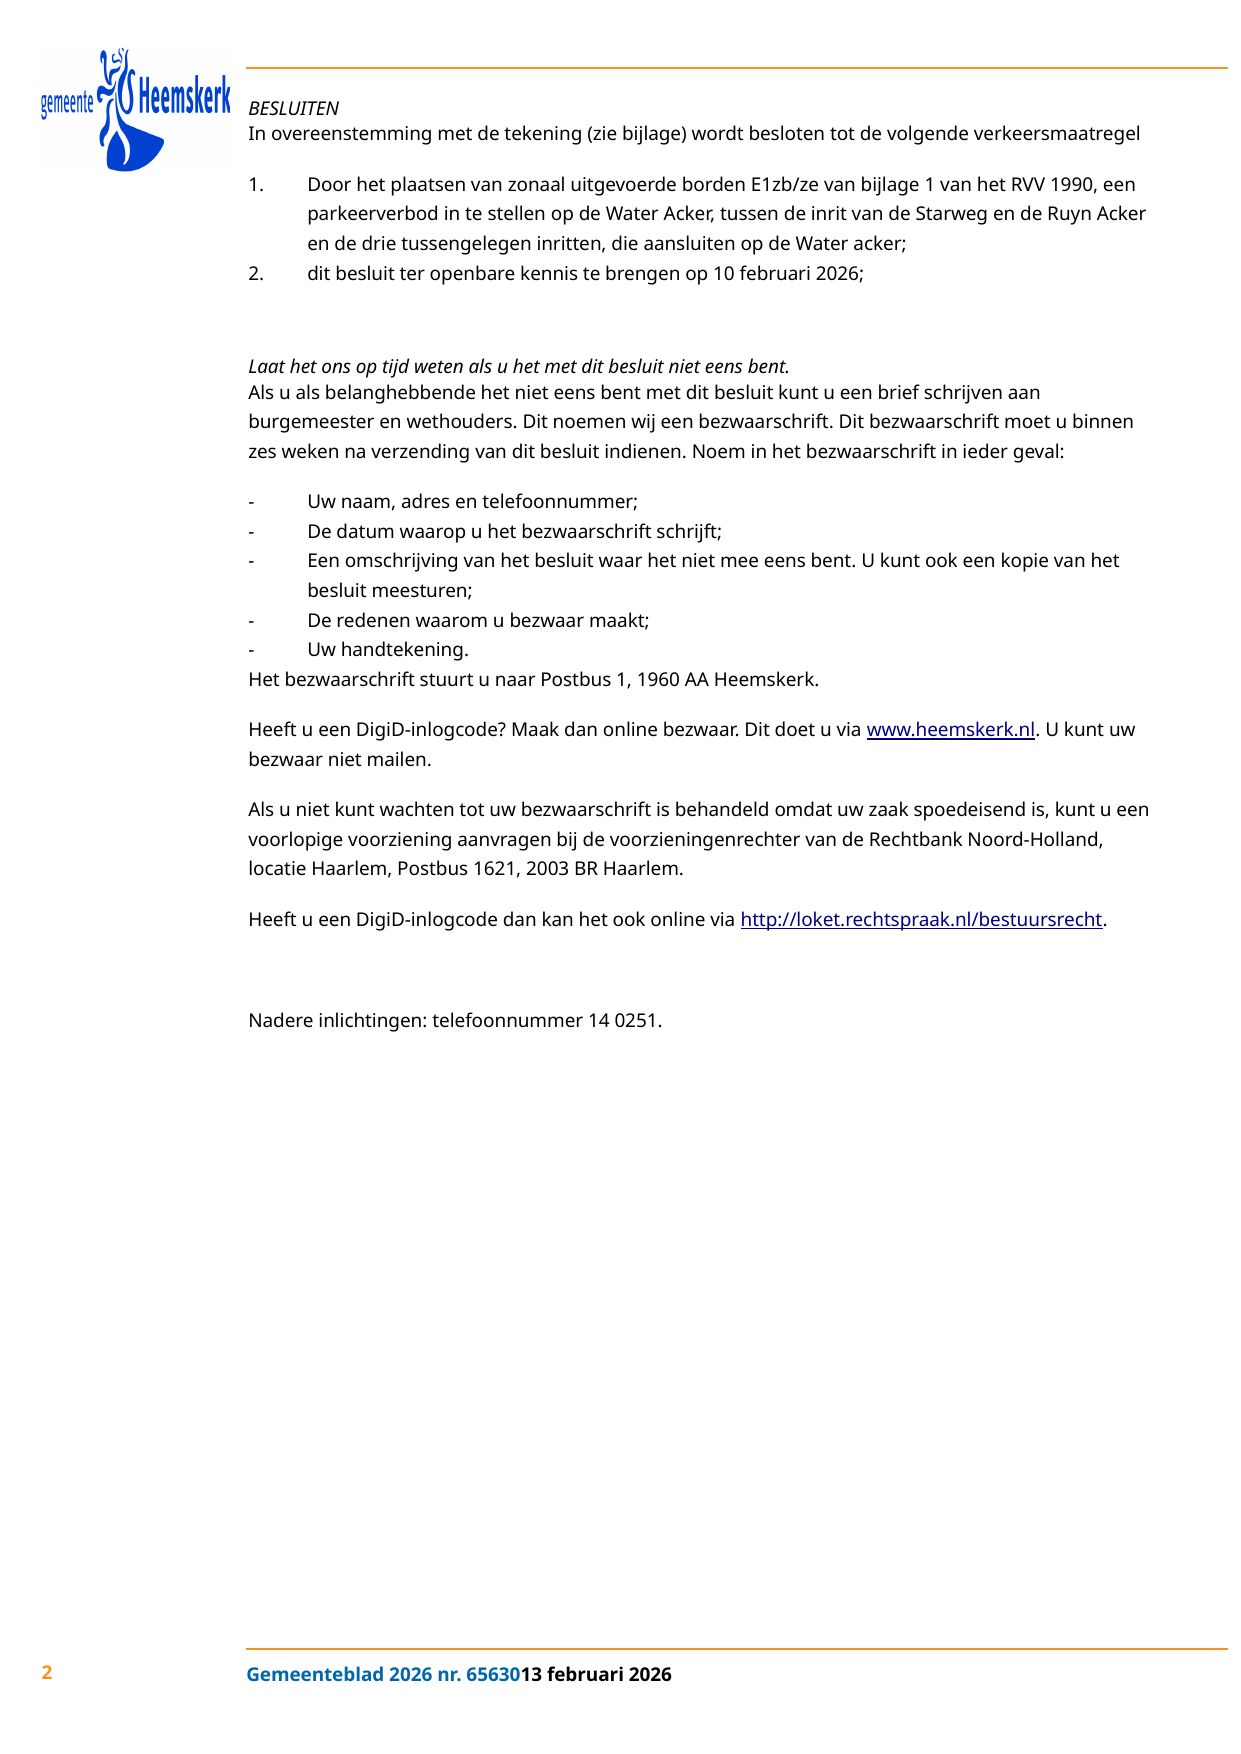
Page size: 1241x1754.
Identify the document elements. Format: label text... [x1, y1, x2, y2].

text Het bezwaarschrift stuurt u naar Postbus 1, 1960 AA Heemskerk. [248, 666, 1152, 692]
text In overeenstemming met de tekening (zie bijlage) wordt besloten tot de volgende verkeersmaatregel [248, 121, 1152, 146]
text Heeft u een DigiD-inlogcode dan kan het ook online via http://loket.rechtspraak.nl/bestuursrecht. [248, 906, 1152, 932]
text BESLUITEN [248, 95, 1152, 121]
text Als u als belanghebbende het niet eens bent met dit besluit kunt u een brief schrijven aan burgemeester en wethouders. Dit noemen wij een bezwaarschrift. Dit bezwaarschrift moet u binnen zes weken na verzending van dit besluit indienen. Noem in het bezwaarschrift in ieder geval: [248, 379, 1152, 464]
text Nadere inlichtingen: telefoonnummer 14 0251. [248, 1007, 1152, 1033]
text Als u niet kunt wachten tot uw bezwaarschrift is behandeld omdat uw zaak spoedeisend is, kunt u een voorlopige voorziening aanvragen bij de voorzieningenrechter van de Rechtbank Noord-Holland, locatie Haarlem, Postbus 1621, 2003 BR Haarlem. [248, 796, 1152, 881]
list Een omschrijving van het besluit waar het niet mee eens bent. U kunt ook een kopie van het besluit meesturen; [248, 548, 1152, 603]
list Uw naam, adres en telefoonnummer; [248, 488, 1152, 514]
list dit besluit ter openbare kennis te brengen op 10 februari 2026; [248, 260, 1152, 285]
list De datum waarop u het bezwaarschrift schrijft; [248, 518, 1152, 544]
list De redenen waarom u bezwaar maakt; [248, 607, 1152, 633]
text Heeft u een DigiD-inlogcode? Maak dan online bezwaar. Dit doet u via www.heemskerk.nl. U kunt uw bezwaar niet mailen. [248, 716, 1152, 772]
list Uw handtekening. [248, 636, 1152, 662]
list Door het plaatsen van zonaal uitgevoerde borden E1zb/ze van bijlage 1 van het RVV 1990, een parkeerverbod in te stellen op de Water Acker, tussen de inrit van de Starweg en de Ruyn Acker en de drie tussengelegen inritten, die aansluiten op de Water acker; [248, 171, 1152, 256]
text Laat het ons op tijd weten als u het met dit besluit niet eens bent. [248, 353, 1152, 379]
picture [41, 47, 231, 172]
